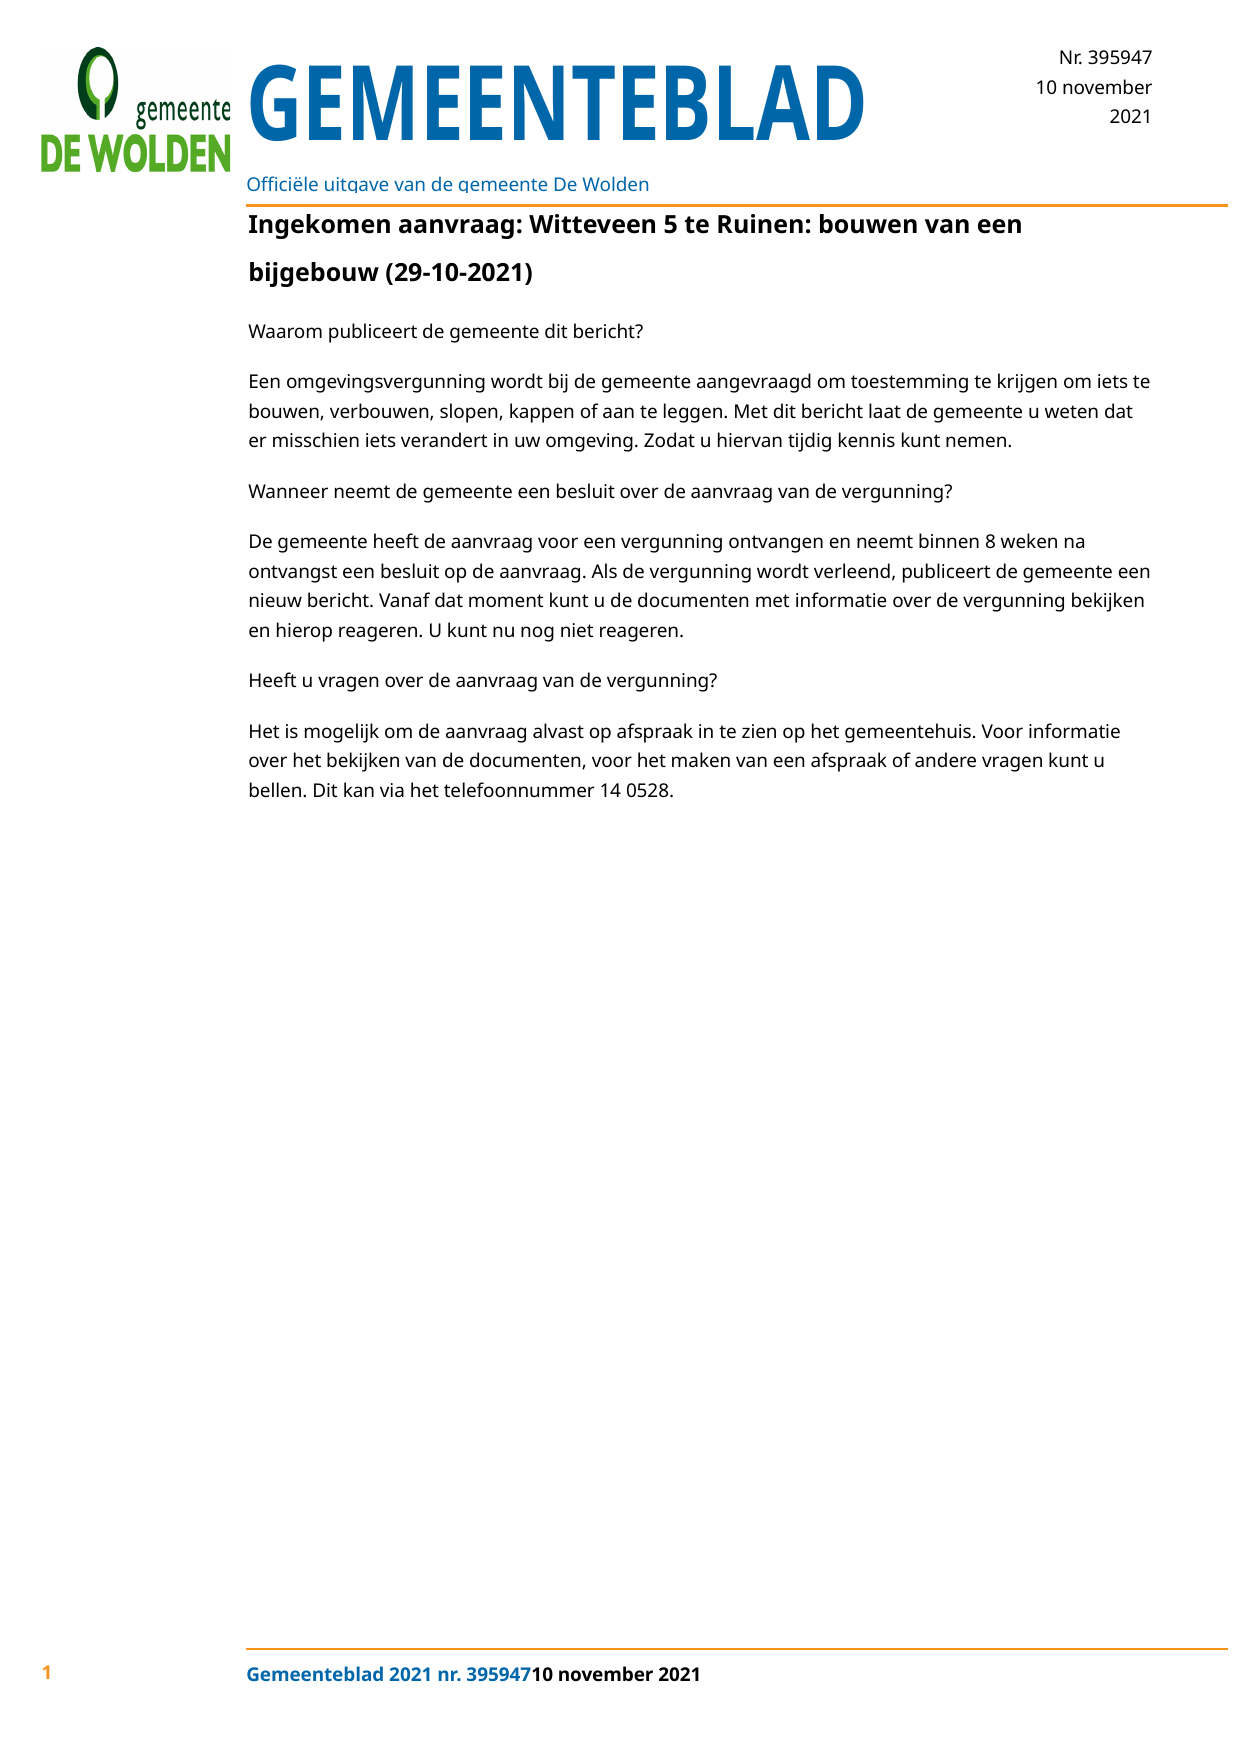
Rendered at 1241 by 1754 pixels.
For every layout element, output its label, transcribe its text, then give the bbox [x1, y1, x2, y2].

text Ingekomen aanvraag: Witteveen 5 te Ruinen: bouwen van een bijgebouw (29-10-2021) [248, 207, 1152, 288]
text Wanneer neemt de gemeente een besluit over de aanvraag van de vergunning? [248, 478, 1152, 504]
text Een omgevingsvergunning wordt bij de gemeente aangevraagd om toestemming te krijgen om iets te bouwen, verbouwen, slopen, kappen of aan te leggen. Met dit bericht laat de gemeente u weten dat er misschien iets verandert in uw omgeving. Zodat u hiervan tijdig kennis kunt nemen. [248, 368, 1152, 453]
picture [41, 47, 231, 172]
text Waarom publiceert de gemeente dit bericht? [248, 318, 1152, 344]
text Heeft u vragen over de aanvraag van de vergunning? [248, 667, 1152, 693]
text Het is mogelijk om de aanvraag alvast op afspraak in te zien op het gemeentehuis. Voor informatie over het bekijken van de documenten, voor het maken van een afspraak of andere vragen kunt u bellen. Dit kan via het telefoonnummer 14 0528. [248, 718, 1152, 803]
text De gemeente heeft de aanvraag voor een vergunning ontvangen en neemt binnen 8 weken na ontvangst een besluit op de aanvraag. Als de vergunning wordt verleend, publiceert de gemeente een nieuw bericht. Vanaf dat moment kunt u de documenten met informatie over de vergunning bekijken en hierop reageren. U kunt nu nog niet reageren. [248, 528, 1152, 643]
